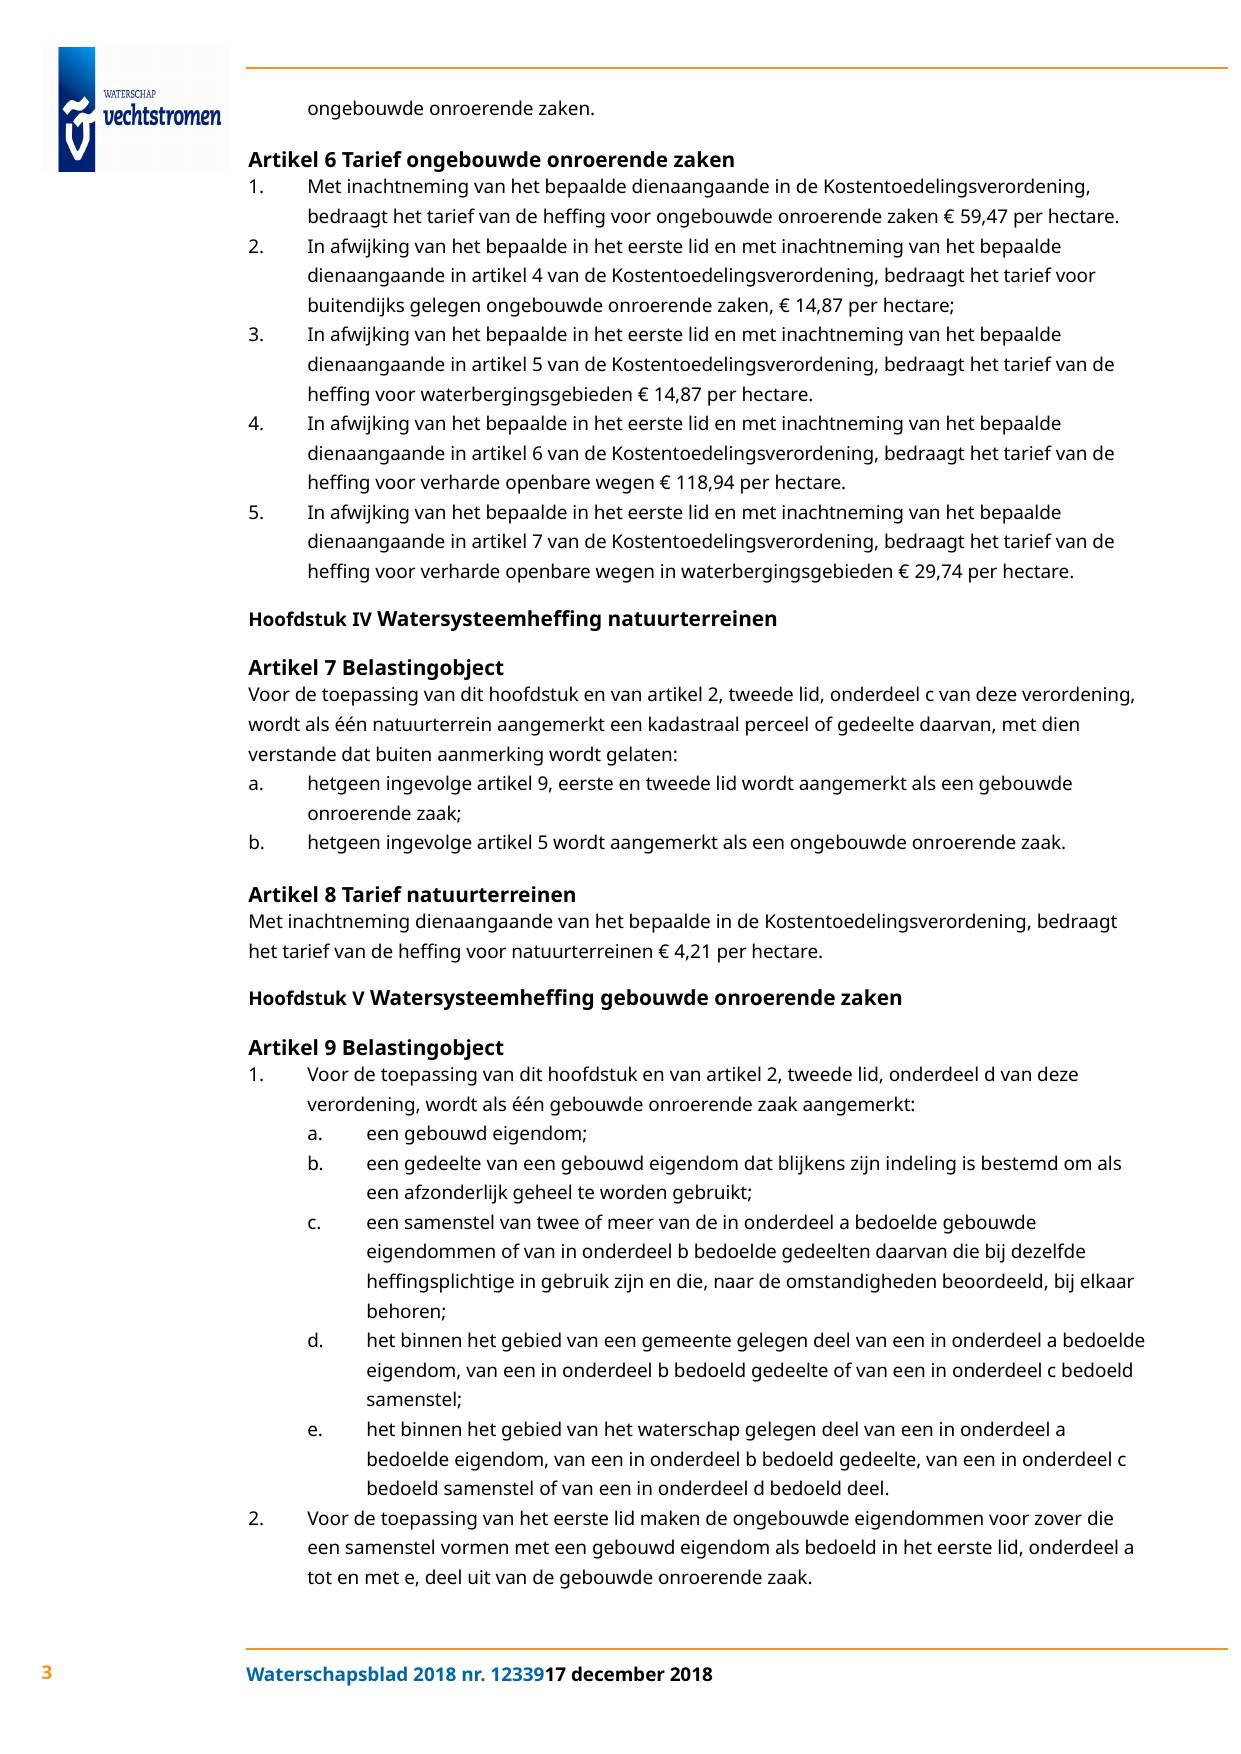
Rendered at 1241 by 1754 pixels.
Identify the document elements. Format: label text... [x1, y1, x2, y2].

text Voor de toepassing van dit hoofdstuk en van artikel 2, tweede lid, onderdeel c van deze verordening, wordt als één natuurterrein aangemerkt een kadastraal perceel of gedeelte daarvan, met dien verstande dat buiten aanmerking wordt gelaten: [248, 682, 1152, 766]
text Hoofdstuk IV Watersysteemheffing natuurterreinen [248, 604, 1152, 632]
list het binnen het gebied van het waterschap gelegen deel van een in onderdeel a bedoelde eigendom, van een in onderdeel b bedoeld gedeelte, van een in onderdeel c bedoeld samenstel of van een in onderdeel d bedoeld deel. [307, 1416, 1152, 1501]
list ongebouwde onroerende zaken. [248, 95, 1152, 121]
list Voor de toepassing van het eerste lid maken de ongebouwde eigendommen voor zover die een samenstel vormen met een gebouwd eigendom als bedoeld in het eerste lid, onderdeel a tot en met e, deel uit van de gebouwde onroerende zaak. [248, 1505, 1152, 1590]
list een gebouwd eigendom; [307, 1120, 1152, 1146]
list een samenstel van twee of meer van de in onderdeel a bedoelde gebouwde eigendommen of van in onderdeel b bedoelde gedeelten daarvan die bij dezelfde heffingsplichtige in gebruik zijn en die, naar de omstandigheden beoordeeld, bij elkaar behoren; [307, 1209, 1152, 1324]
list In afwijking van het bepaalde in het eerste lid en met inachtneming van het bepaalde dienaangaande in artikel 4 van de Kostentoedelingsverordening, bedraagt het tarief voor buitendijks gelegen ongebouwde onroerende zaken, € 14,87 per hectare; [248, 233, 1152, 318]
text Artikel 6 Tarief ongebouwde onroerende zaken [248, 145, 1152, 174]
list hetgeen ingevolge artikel 5 wordt aangemerkt als een ongebouwde onroerende zaak. [248, 829, 1152, 855]
list hetgeen ingevolge artikel 9, eerste en tweede lid wordt aangemerkt als een gebouwde onroerende zaak; [248, 770, 1152, 826]
list het binnen het gebied van een gemeente gelegen deel van een in onderdeel a bedoelde eigendom, van een in onderdeel b bedoeld gedeelte of van een in onderdeel c bedoeld samenstel; [307, 1327, 1152, 1412]
picture [41, 47, 231, 172]
text Hoofdstuk V Watersysteemheffing gebouwde onroerende zaken [248, 983, 1152, 1012]
text Artikel 9 Belastingobject [248, 1033, 1152, 1061]
list Met inachtneming van het bepaalde dienaangaande in de Kostentoedelingsverordening, bedraagt het tarief van de heffing voor ongebouwde onroerende zaken € 59,47 per hectare. [248, 174, 1152, 229]
list In afwijking van het bepaalde in het eerste lid en met inachtneming van het bepaalde dienaangaande in artikel 7 van de Kostentoedelingsverordening, bedraagt het tarief van de heffing voor verharde openbare wegen in waterbergingsgebieden € 29,74 per hectare. [248, 499, 1152, 584]
text Artikel 7 Belastingobject [248, 653, 1152, 682]
list een gedeelte van een gebouwd eigendom dat blijkens zijn indeling is bestemd om als een afzonderlijk geheel te worden gebruikt; [307, 1150, 1152, 1205]
text Met inachtneming dienaangaande van het bepaalde in de Kostentoedelingsverordening, bedraagt het tarief van de heffing voor natuurterreinen € 4,21 per hectare. [248, 908, 1152, 964]
list Voor de toepassing van dit hoofdstuk en van artikel 2, tweede lid, onderdeel d van deze verordening, wordt als één gebouwde onroerende zaak aangemerkt: [248, 1061, 1152, 1117]
text Artikel 8 Tarief natuurterreinen [248, 880, 1152, 908]
list In afwijking van het bepaalde in het eerste lid en met inachtneming van het bepaalde dienaangaande in artikel 6 van de Kostentoedelingsverordening, bedraagt het tarief van de heffing voor verharde openbare wegen € 118,94 per hectare. [248, 410, 1152, 495]
list In afwijking van het bepaalde in het eerste lid en met inachtneming van het bepaalde dienaangaande in artikel 5 van de Kostentoedelingsverordening, bedraagt het tarief van de heffing voor waterbergingsgebieden € 14,87 per hectare. [248, 322, 1152, 406]
